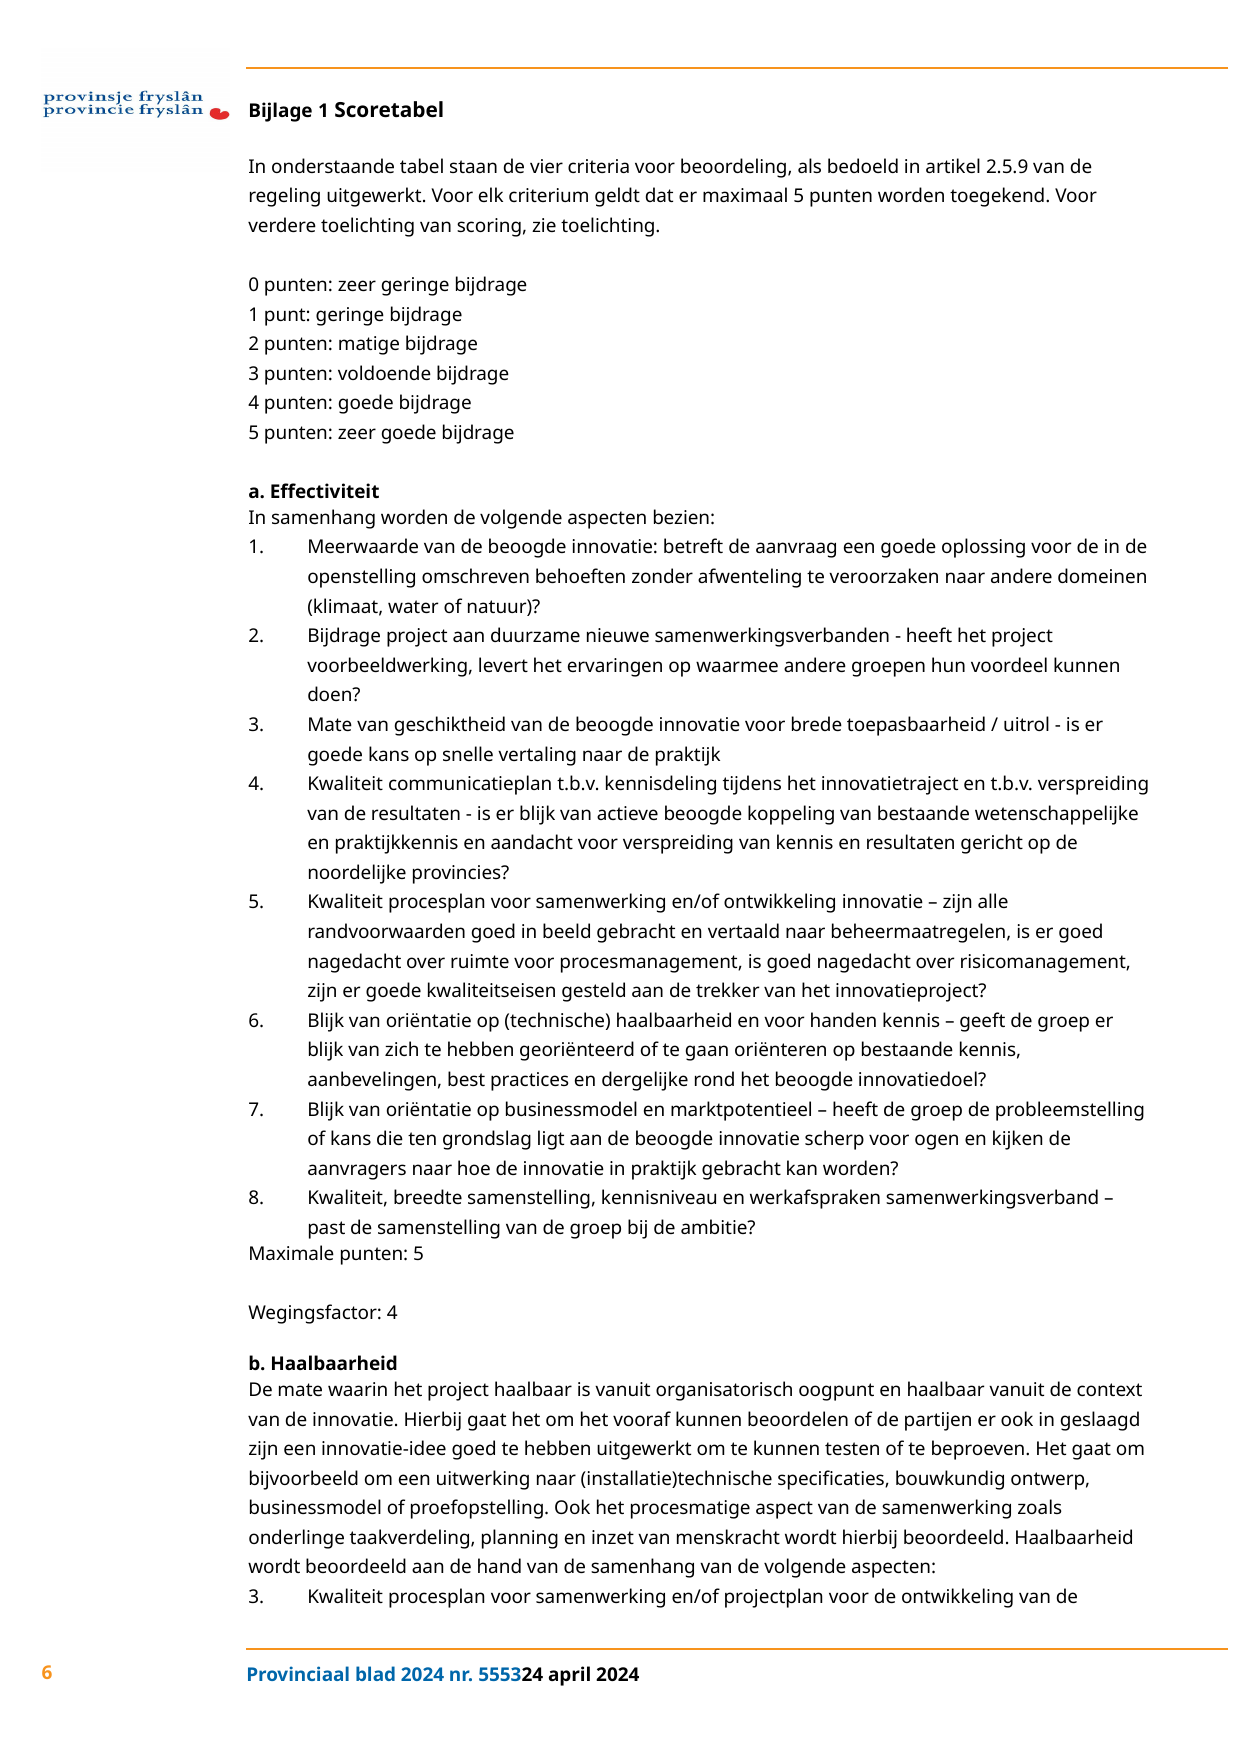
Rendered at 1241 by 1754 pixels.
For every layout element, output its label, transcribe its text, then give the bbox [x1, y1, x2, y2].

table_cell b. Haalbaarheid [248, 1351, 1152, 1376]
text 4 punten: goede bijdrage [248, 389, 1152, 415]
text In onderstaande tabel staan de vier criteria voor beoordeling, als bedoeld in artikel 2.5.9 van de regeling uitgewerkt. Voor elk criterium geldt dat er maximaal 5 punten worden toegekend. Voor verdere toelichting van scoring, zie toelichting. [248, 153, 1152, 238]
text Bijlage 1 Scoretabel [248, 95, 1152, 123]
table_cell In samenhang worden de volgende aspecten bezien: Meerwaarde van de beoogde innovatie: betreft de aanvraag een goede oplossing voor de in de openstelling omschreven behoeften zonder afwenteling te veroorzaken naar andere domeinen (klimaat, water of natuur)? Bijdrage project aan duurzame nieuwe samenwerkingsverbanden - heeft het project voorbeeldwerking, levert het ervaringen op waarmee andere groepen hun voordeel kunnen doen? Mate van geschiktheid van de beoogde innovatie voor brede toepasbaarheid / uitrol - is er goede kans op snelle vertaling naar de praktijk Kwaliteit communicatieplan t.b.v. kennisdeling tijdens het innovatietraject en t.b.v. verspreiding van de resultaten - is er blijk van actieve beoogde koppeling van bestaande wetenschappelijke en praktijkkennis en aandacht voor verspreiding van kennis en resultaten gericht op de noordelijke provincies? Kwaliteit procesplan voor samenwerking en/of ontwikkeling innovatie – zijn alle randvoorwaarden goed in beeld gebracht en vertaald naar beheermaatregelen, is er goed nagedacht over ruimte voor procesmanagement, is goed nagedacht over risicomanagement, zijn er goede kwaliteitseisen gesteld aan de trekker van het innovatieproject? Blijk van oriëntatie op (technische) haalbaarheid en voor handen kennis – geeft de groep er blijk van zich te hebben georiënteerd of te gaan oriënteren op bestaande kennis, aanbevelingen, best practices en dergelijke rond het beoogde innovatiedoel? Blijk van oriëntatie op businessmodel en marktpotentieel – heeft de groep de probleemstelling of kans die ten grondslag ligt aan de beoogde innovatie scherp voor ogen en kijken de aanvragers naar hoe de innovatie in praktijk gebracht kan worden? Kwaliteit, breedte samenstelling, kennisniveau en werkafspraken samenwerkingsverband – past de samenstelling van de groep bij de ambitie? [248, 504, 1152, 1240]
text 1 punt: geringe bijdrage [248, 301, 1152, 327]
table_cell [248, 1325, 1152, 1351]
table_cell De mate waarin het project haalbaar is vanuit organisatorisch oogpunt en haalbaar vanuit de context van de innovatie. Hierbij gaat het om het vooraf kunnen beoordelen of de partijen er ook in geslaagd zijn een innovatie-idee goed te hebben uitgewerkt om te kunnen testen of te beproeven. Het gaat om bijvoorbeeld om een uitwerking naar (installatie)technische specificaties, bouwkundig ontwerp, businessmodel of proefopstelling. Ook het procesmatige aspect van de samenwerking zoals onderlinge taakverdeling, planning en inzet van menskracht wordt hierbij beoordeeld. Haalbaarheid wordt beoordeeld aan de hand van de samenhang van de volgende aspecten: Kwaliteit procesplan voor samenwerking en/of projectplan voor de ontwikkeling van de [248, 1376, 1152, 1609]
text 0 punten: zeer geringe bijdrage [248, 271, 1152, 297]
text 2 punten: matige bijdrage [248, 330, 1152, 356]
text 3 punten: voldoende bijdrage [248, 360, 1152, 386]
table_cell Maximale punten: 5 Wegingsfactor: 4 [248, 1240, 1152, 1325]
text 5 punten: zeer goede bijdrage [248, 419, 1152, 445]
table_header a. Effectiviteit [248, 479, 1152, 504]
picture [41, 47, 231, 172]
